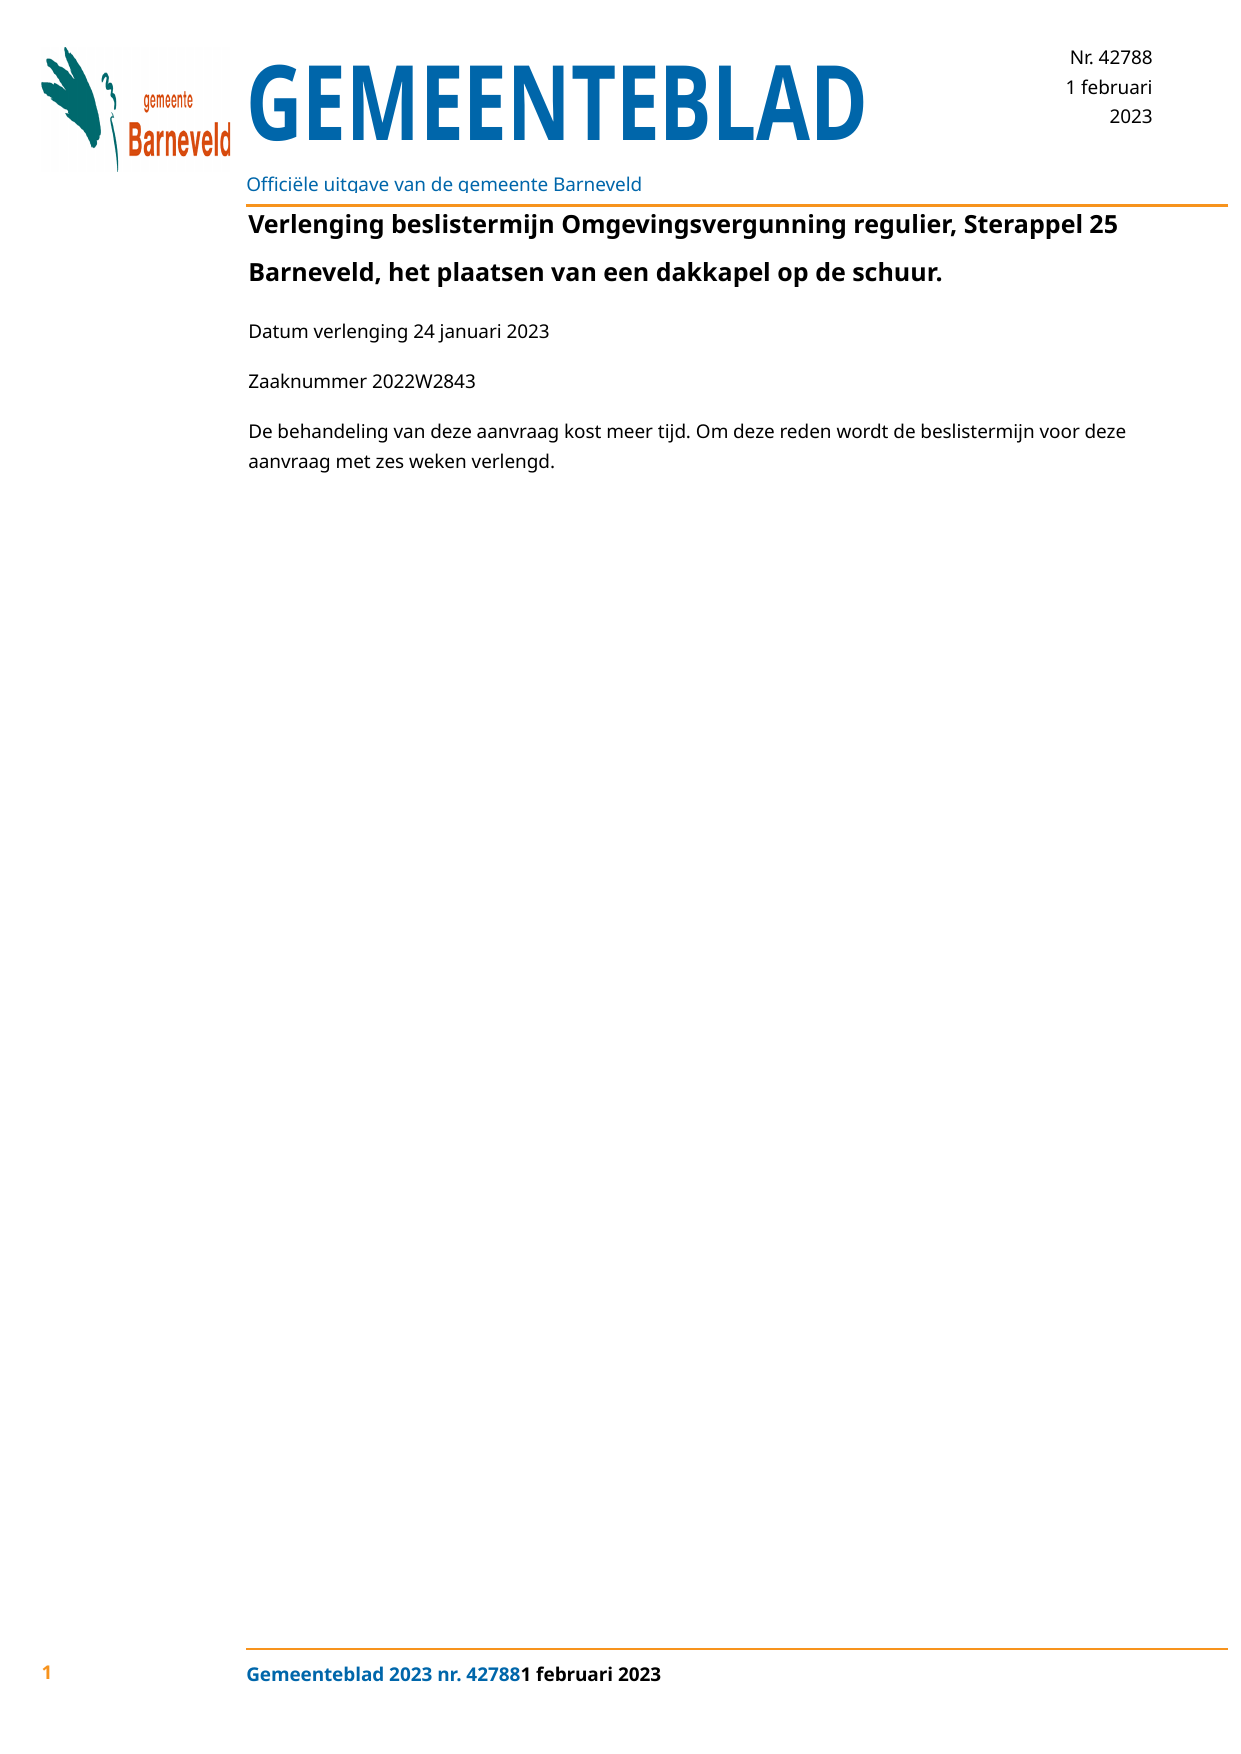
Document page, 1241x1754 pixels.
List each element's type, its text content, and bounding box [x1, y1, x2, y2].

text Verlenging beslistermijn Omgevingsvergunning regulier, Sterappel 25 Barneveld, het plaatsen van een dakkapel op de schuur. [248, 207, 1152, 288]
text De behandeling van deze aanvraag kost meer tijd. Om deze reden wordt de beslistermijn voor deze aanvraag met zes weken verlengd. [248, 419, 1152, 474]
picture [41, 47, 231, 172]
text Zaaknummer 2022W2843 [248, 368, 1152, 394]
text Datum verlenging 24 januari 2023 [248, 318, 1152, 344]
